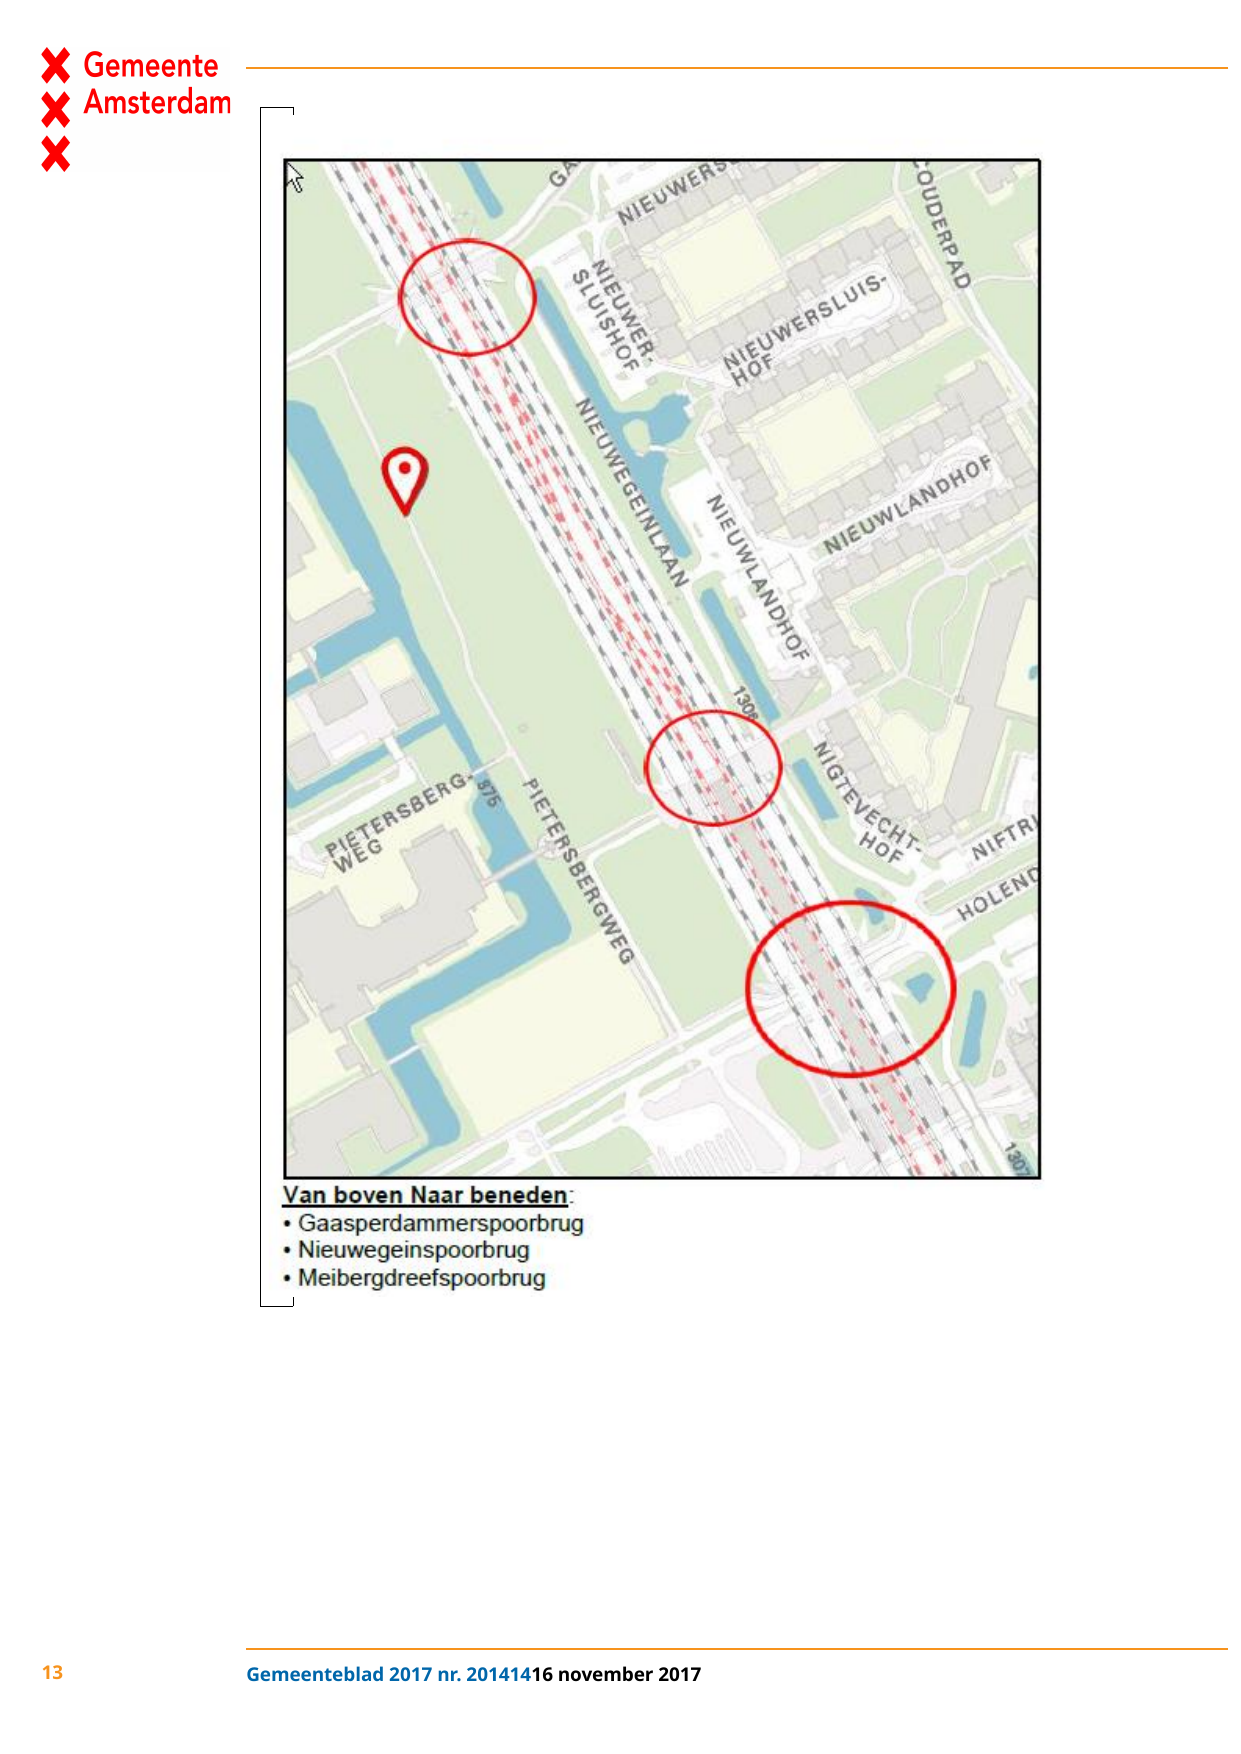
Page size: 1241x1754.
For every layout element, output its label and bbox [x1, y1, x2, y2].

picture [41, 47, 231, 172]
picture [268, 115, 1068, 1297]
